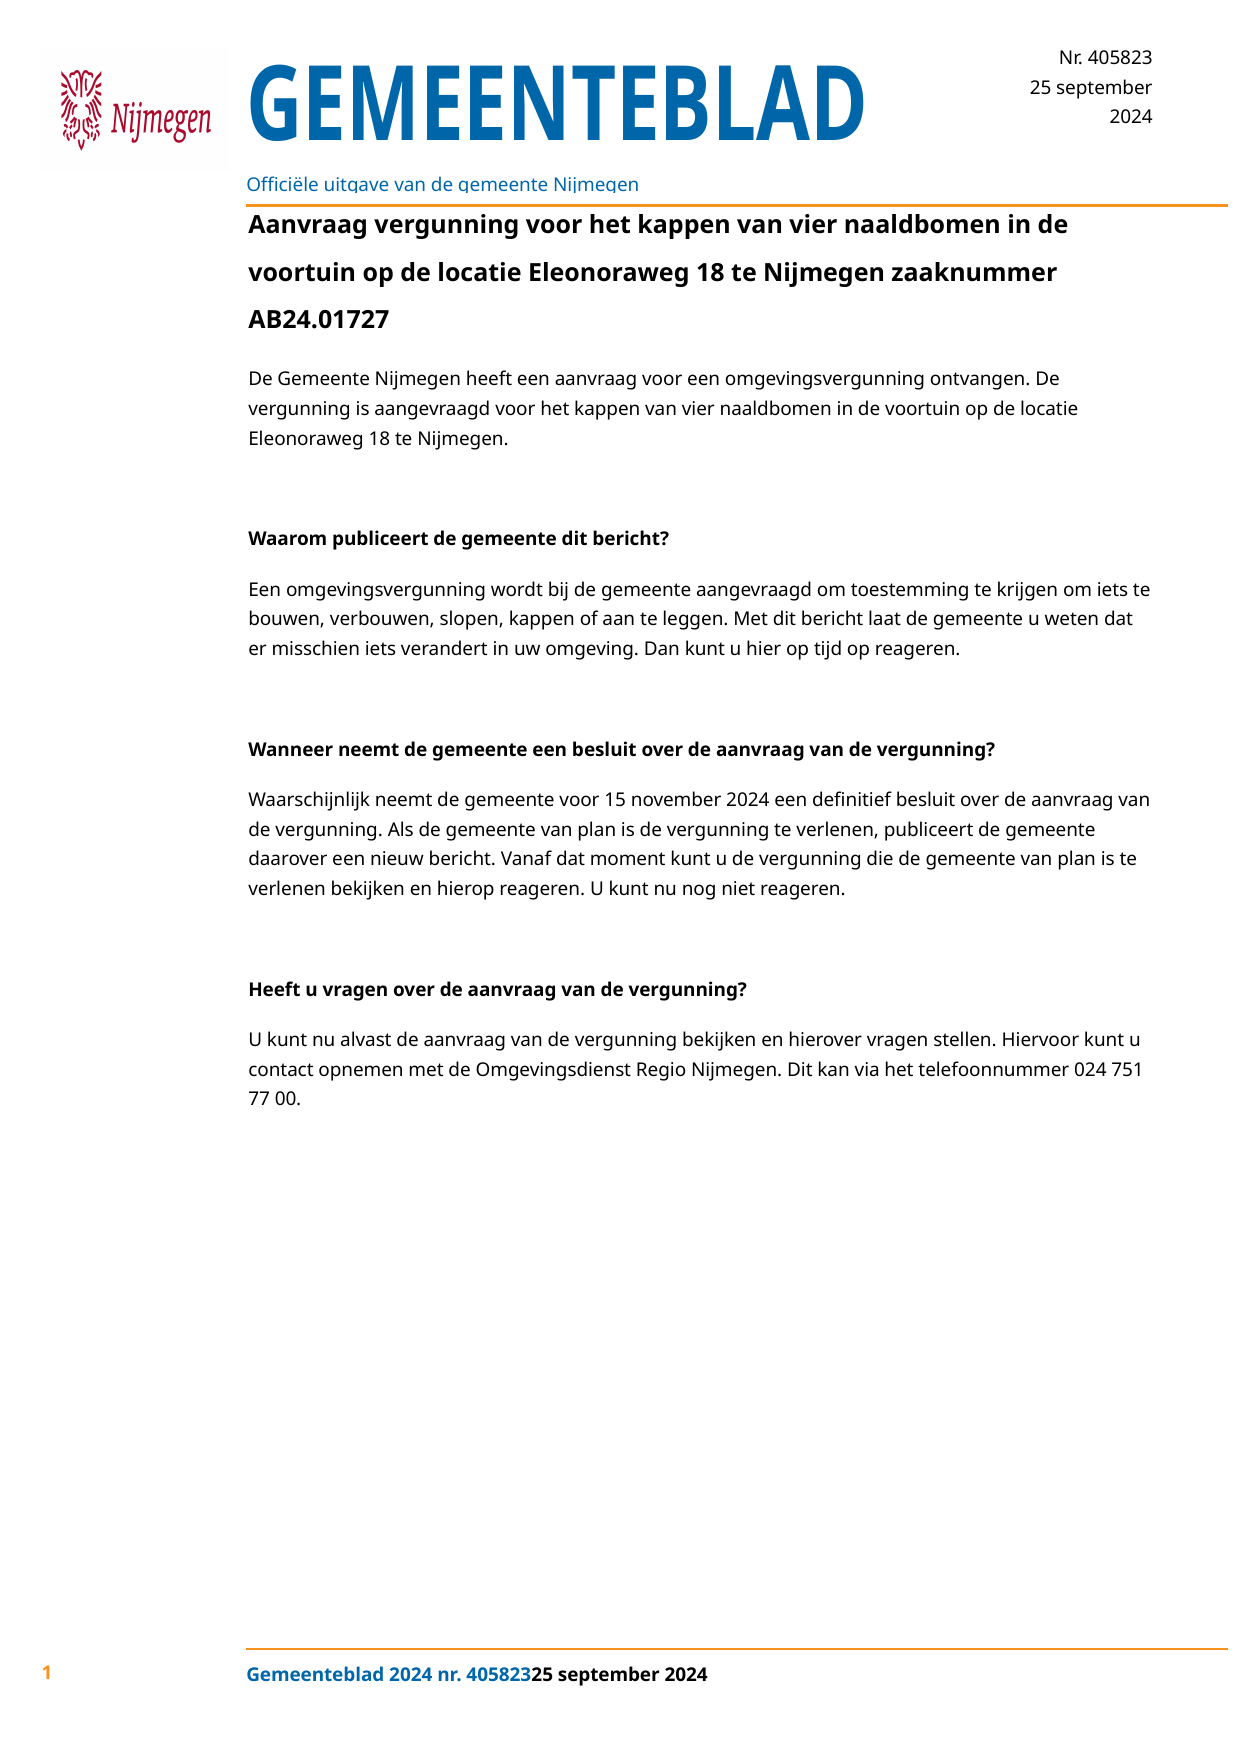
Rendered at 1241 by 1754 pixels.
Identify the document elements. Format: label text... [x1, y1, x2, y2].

text U kunt nu alvast de aanvraag van de vergunning bekijken en hierover vragen stellen. Hiervoor kunt u contact opnemen met de Omgevingsdienst Regio Nijmegen. Dit kan via het telefoonnummer 024 751 77 00. [248, 1026, 1152, 1111]
text Waarschijnlijk neemt de gemeente voor 15 november 2024 een definitief besluit over de aanvraag van de vergunning. Als de gemeente van plan is de vergunning te verlenen, publiceert de gemeente daarover een nieuw bericht. Vanaf dat moment kunt u de vergunning die de gemeente van plan is te verlenen bekijken en hierop reageren. U kunt nu nog niet reageren. [248, 786, 1152, 901]
text Wanneer neemt de gemeente een besluit over de aanvraag van de vergunning? [248, 736, 1152, 762]
picture [41, 47, 231, 172]
text Een omgevingsvergunning wordt bij de gemeente aangevraagd om toestemming te krijgen om iets te bouwen, verbouwen, slopen, kappen of aan te leggen. Met dit bericht laat de gemeente u weten dat er misschien iets verandert in uw omgeving. Dan kunt u hier op tijd op reageren. [248, 576, 1152, 661]
text Waarom publiceert de gemeente dit bericht? [248, 526, 1152, 551]
text Aanvraag vergunning voor het kappen van vier naaldbomen in de voortuin op de locatie Eleonoraweg 18 te Nijmegen zaaknummer AB24.01727 [248, 207, 1152, 336]
text Heeft u vragen over de aanvraag van de vergunning? [248, 976, 1152, 1002]
text De Gemeente Nijmegen heeft een aanvraag voor een omgevingsvergunning ontvangen. De vergunning is aangevraagd voor het kappen van vier naaldbomen in de voortuin op de locatie Eleonoraweg 18 te Nijmegen. [248, 366, 1152, 450]
